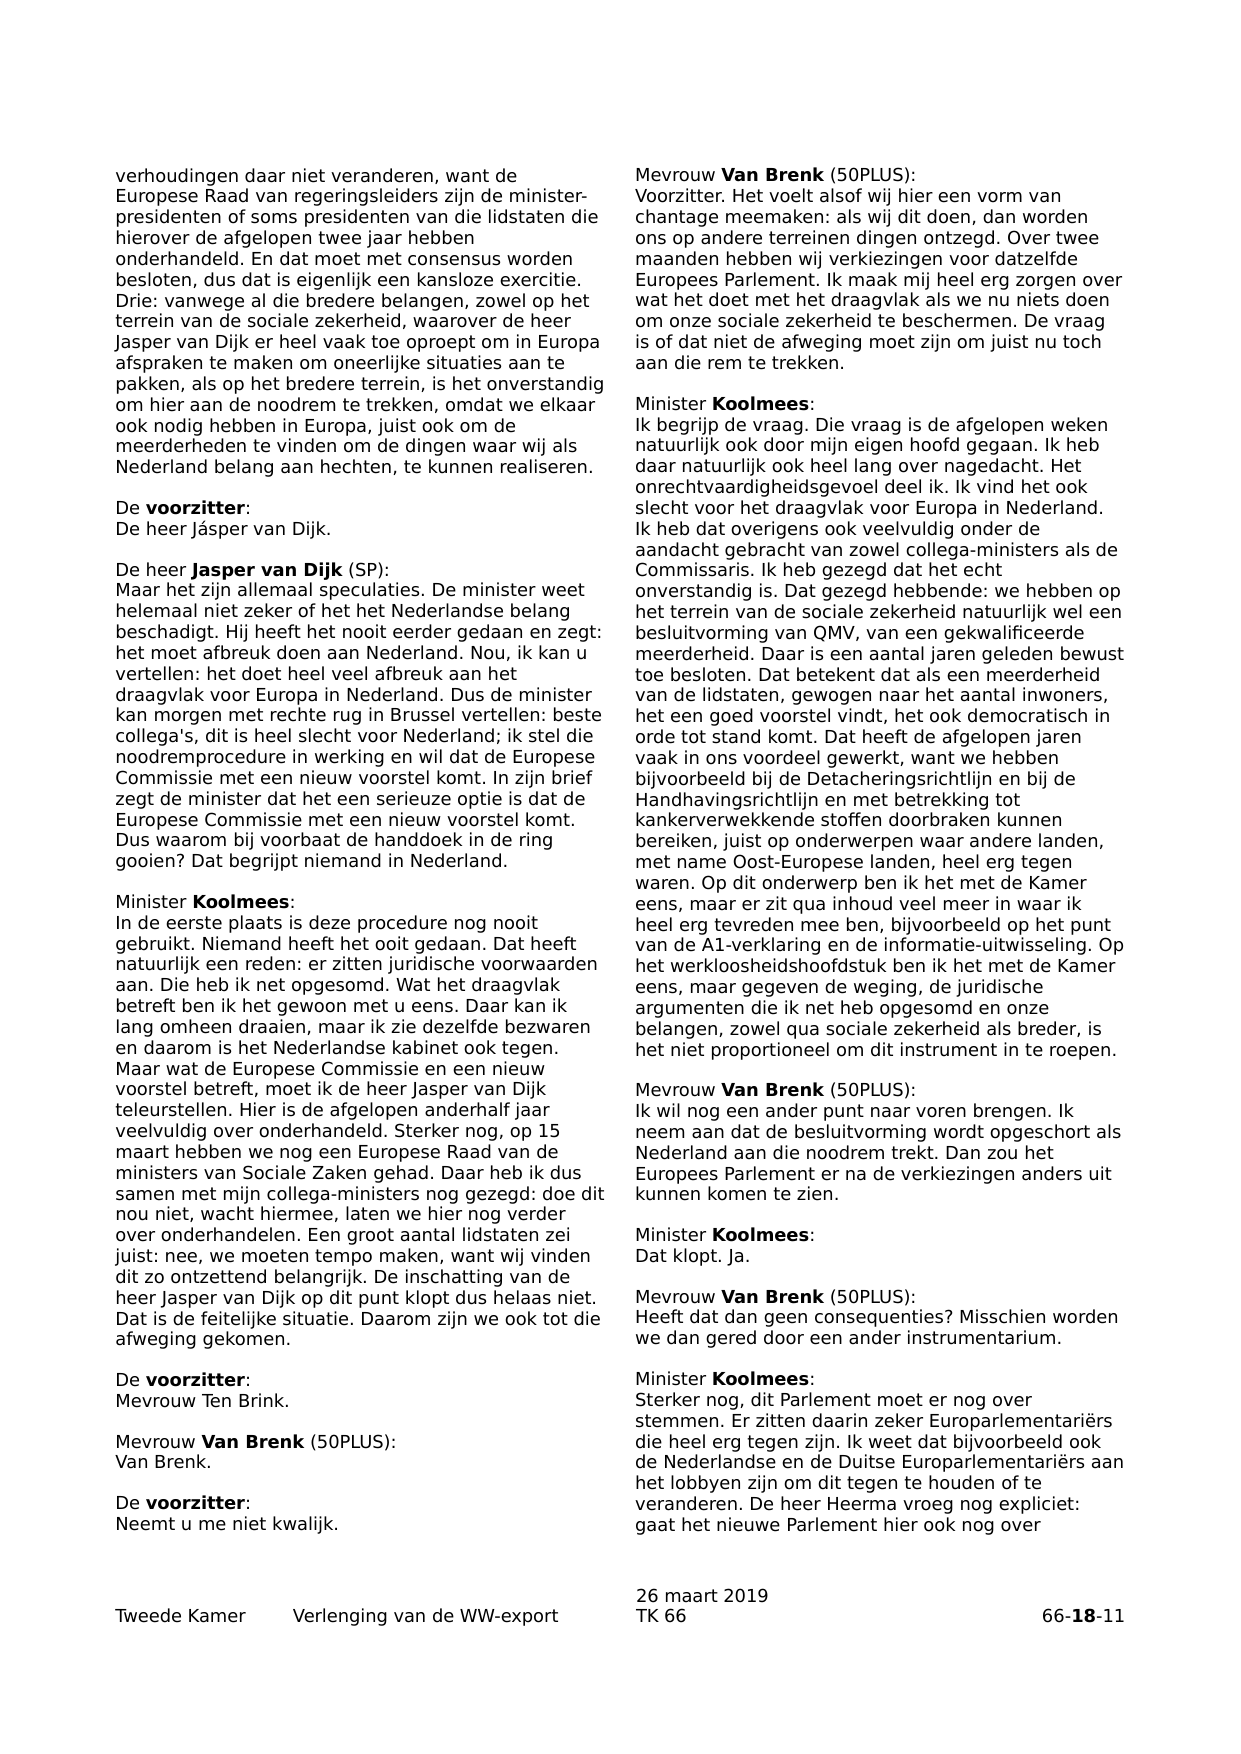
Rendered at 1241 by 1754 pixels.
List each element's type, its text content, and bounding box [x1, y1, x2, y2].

text De voorzitter: [115, 1493, 605, 1514]
text De voorzitter: [115, 498, 605, 518]
text Sterker nog, dit Parlement moet er nog over stemmen. Er zitten daarin zeker Europarlementariërs die heel erg tegen zijn. Ik weet dat bijvoorbeeld ook de Nederlandse en de Duitse Europarlementariërs aan het lobbyen zijn om dit tegen te houden of te veranderen. De heer Heerma vroeg nog expliciet: gaat het nieuwe Parlement hier ook nog over [635, 1390, 1125, 1536]
text Maar het zijn allemaal speculaties. De minister weet helemaal niet zeker of het het Nederlandse belang beschadigt. Hij heeft het nooit eerder gedaan en zegt: het moet afbreuk doen aan Nederland. Nou, ik kan u vertellen: het doet heel veel afbreuk aan het draagvlak voor Europa in Nederland. Dus de minister kan morgen met rechte rug in Brussel vertellen: beste collega's, dit is heel slecht voor Nederland; ik stel die noodremprocedure in werking en wil dat de Europese Commissie met een nieuw voorstel komt. In zijn brief zegt de minister dat het een serieuze optie is dat de Europese Commissie met een nieuw voorstel komt. Dus waarom bij voorbaat de handdoek in de ring gooien? Dat begrijpt niemand in Nederland. [115, 580, 605, 872]
text Neemt u me niet kwalijk. [115, 1514, 605, 1535]
text Mevrouw Van Brenk (50PLUS): [635, 1080, 1125, 1101]
text Ik wil nog een ander punt naar voren brengen. Ik neem aan dat de besluitvorming wordt opgeschort als Nederland aan die noodrem trekt. Dan zou het Europees Parlement er na de verkiezingen anders uit kunnen komen te zien. [635, 1101, 1125, 1205]
text Minister Koolmees: [635, 1225, 1125, 1246]
text Mevrouw Van Brenk (50PLUS): [635, 1287, 1125, 1307]
text Voorzitter. Het voelt alsof wij hier een vorm van chantage meemaken: als wij dit doen, dan worden ons op andere terreinen dingen ontzegd. Over twee maanden hebben wij verkiezingen voor datzelfde Europees Parlement. Ik maak mij heel erg zorgen over wat het doet met het draagvlak als we nu niets doen om onze sociale zekerheid te beschermen. De vraag is of dat niet de afweging moet zijn om juist nu toch aan die rem te trekken. [635, 186, 1125, 373]
text Mevrouw Ten Brink. [115, 1391, 605, 1412]
text Van Brenk. [115, 1452, 605, 1473]
text Heeft dat dan geen consequenties? Misschien worden we dan gered door een ander instrumentarium. [635, 1307, 1125, 1349]
text Dat klopt. Ja. [635, 1246, 1125, 1267]
text De heer Jasper van Dijk (SP): [115, 559, 605, 580]
text Mevrouw Van Brenk (50PLUS): [115, 1432, 605, 1452]
text Minister Koolmees: [635, 393, 1125, 414]
text Ik begrijp de vraag. Die vraag is de afgelopen weken natuurlijk ook door mijn eigen hoofd gegaan. Ik heb daar natuurlijk ook heel lang over nagedacht. Het onrechtvaardigheidsgevoel deel ik. Ik vind het ook slecht voor het draagvlak voor Europa in Nederland. Ik heb dat overigens ook veelvuldig onder de aandacht gebracht van zowel collega-ministers als de Commissaris. Ik heb gezegd dat het echt onverstandig is. Dat gezegd hebbende: we hebben op het terrein van de sociale zekerheid natuurlijk wel een besluitvorming van QMV, van een gekwalificeerde meerderheid. Daar is een aantal jaren geleden bewust toe besloten. Dat betekent dat als een meerderheid van de lidstaten, gewogen naar het aantal inwoners, het een goed voorstel vindt, het ook democratisch in orde tot stand komt. Dat heeft de afgelopen jaren vaak in ons voordeel gewerkt, want we hebben bijvoorbeeld bij de Detacheringsrichtlijn en bij de Handhavingsrichtlijn en met betrekking tot kankerverwekkende stoffen doorbraken kunnen bereiken, juist op onderwerpen waar andere landen, met name Oost-Europese landen, heel erg tegen waren. Op dit onderwerp ben ik het met de Kamer eens, maar er zit qua inhoud veel meer in waar ik heel erg tevreden mee ben, bijvoorbeeld op het punt van de A1-verklaring en de informatie-uitwisseling. Op het werkloosheidshoofdstuk ben ik het met de Kamer eens, maar gegeven de weging, de juridische argumenten die ik net heb opgesomd en onze belangen, zowel qua sociale zekerheid als breder, is het niet proportioneel om dit instrument in te roepen. [635, 414, 1125, 1060]
text Mevrouw Van Brenk (50PLUS): [635, 165, 1125, 186]
text In de eerste plaats is deze procedure nog nooit gebruikt. Niemand heeft het ooit gedaan. Dat heeft natuurlijk een reden: er zitten juridische voorwaarden aan. Die heb ik net opgesomd. Wat het draagvlak betreft ben ik het gewoon met u eens. Daar kan ik lang omheen draaien, maar ik zie dezelfde bezwaren en daarom is het Nederlandse kabinet ook tegen. Maar wat de Europese Commissie en een nieuw voorstel betreft, moet ik de heer Jasper van Dijk teleurstellen. Hier is de afgelopen anderhalf jaar veelvuldig over onderhandeld. Sterker nog, op 15 maart hebben we nog een Europese Raad van de ministers van Sociale Zaken gehad. Daar heb ik dus samen met mijn collega-ministers nog gezegd: doe dit nou niet, wacht hiermee, laten we hier nog verder over onderhandelen. Een groot aantal lidstaten zei juist: nee, we moeten tempo maken, want wij vinden dit zo ontzettend belangrijk. De inschatting van de heer Jasper van Dijk op dit punt klopt dus helaas niet. Dat is de feitelijke situatie. Daarom zijn we ook tot die afweging gekomen. [115, 912, 605, 1350]
text De voorzitter: [115, 1370, 605, 1391]
text verhoudingen daar niet veranderen, want de Europese Raad van regeringsleiders zijn de minister-presidenten of soms presidenten van die lidstaten die hierover de afgelopen twee jaar hebben onderhandeld. En dat moet met consensus worden besloten, dus dat is eigenlijk een kansloze exercitie. Drie: vanwege al die bredere belangen, zowel op het terrein van de sociale zekerheid, waarover de heer Jasper van Dijk er heel vaak toe oproept om in Europa afspraken te maken om oneerlijke situaties aan te pakken, als op het bredere terrein, is het onverstandig om hier aan de noodrem te trekken, omdat we elkaar ook nodig hebben in Europa, juist ook om de meerderheden te vinden om de dingen waar wij als Nederland belang aan hechten, te kunnen realiseren. [115, 165, 605, 478]
text Minister Koolmees: [635, 1369, 1125, 1390]
text Minister Koolmees: [115, 892, 605, 912]
text De heer Jásper van Dijk. [115, 518, 605, 539]
